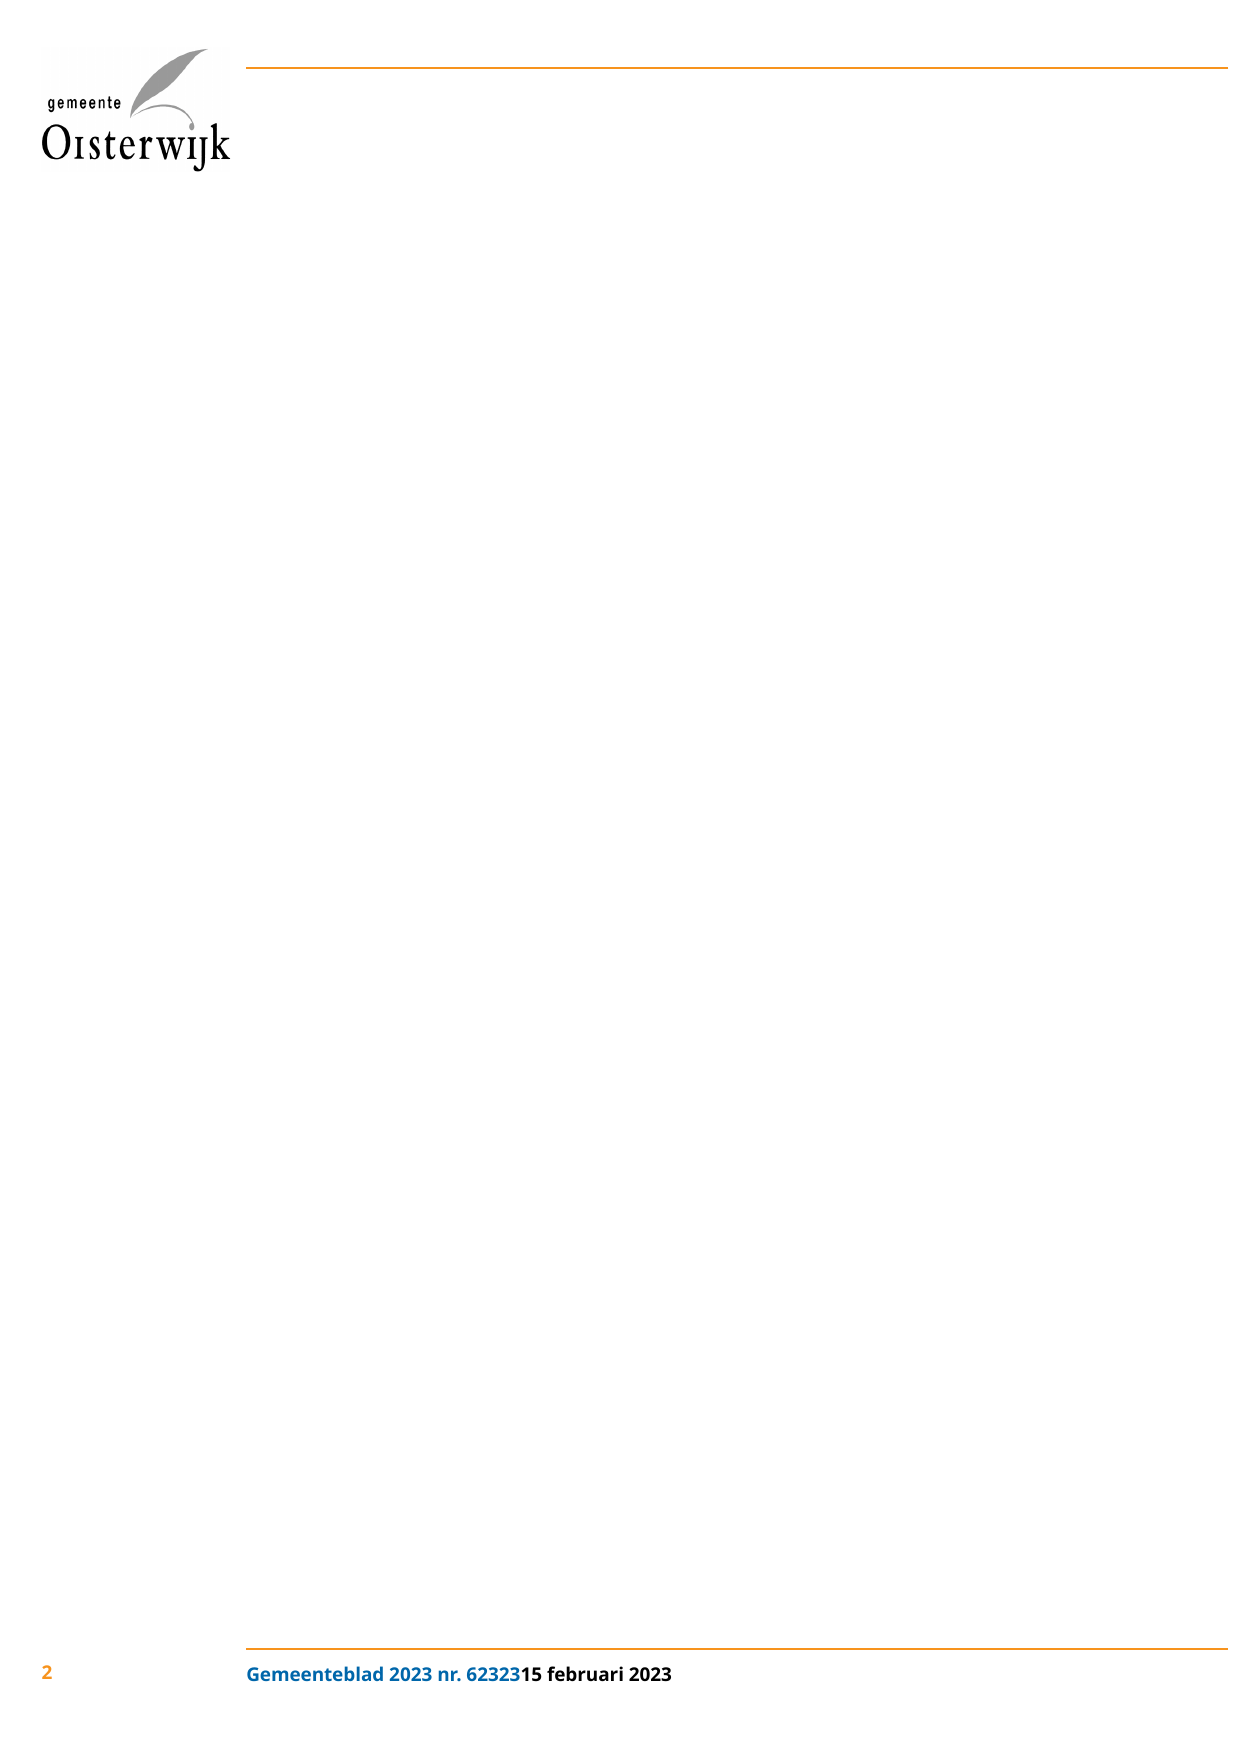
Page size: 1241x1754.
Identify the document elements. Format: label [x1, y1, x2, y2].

picture [41, 47, 231, 172]
